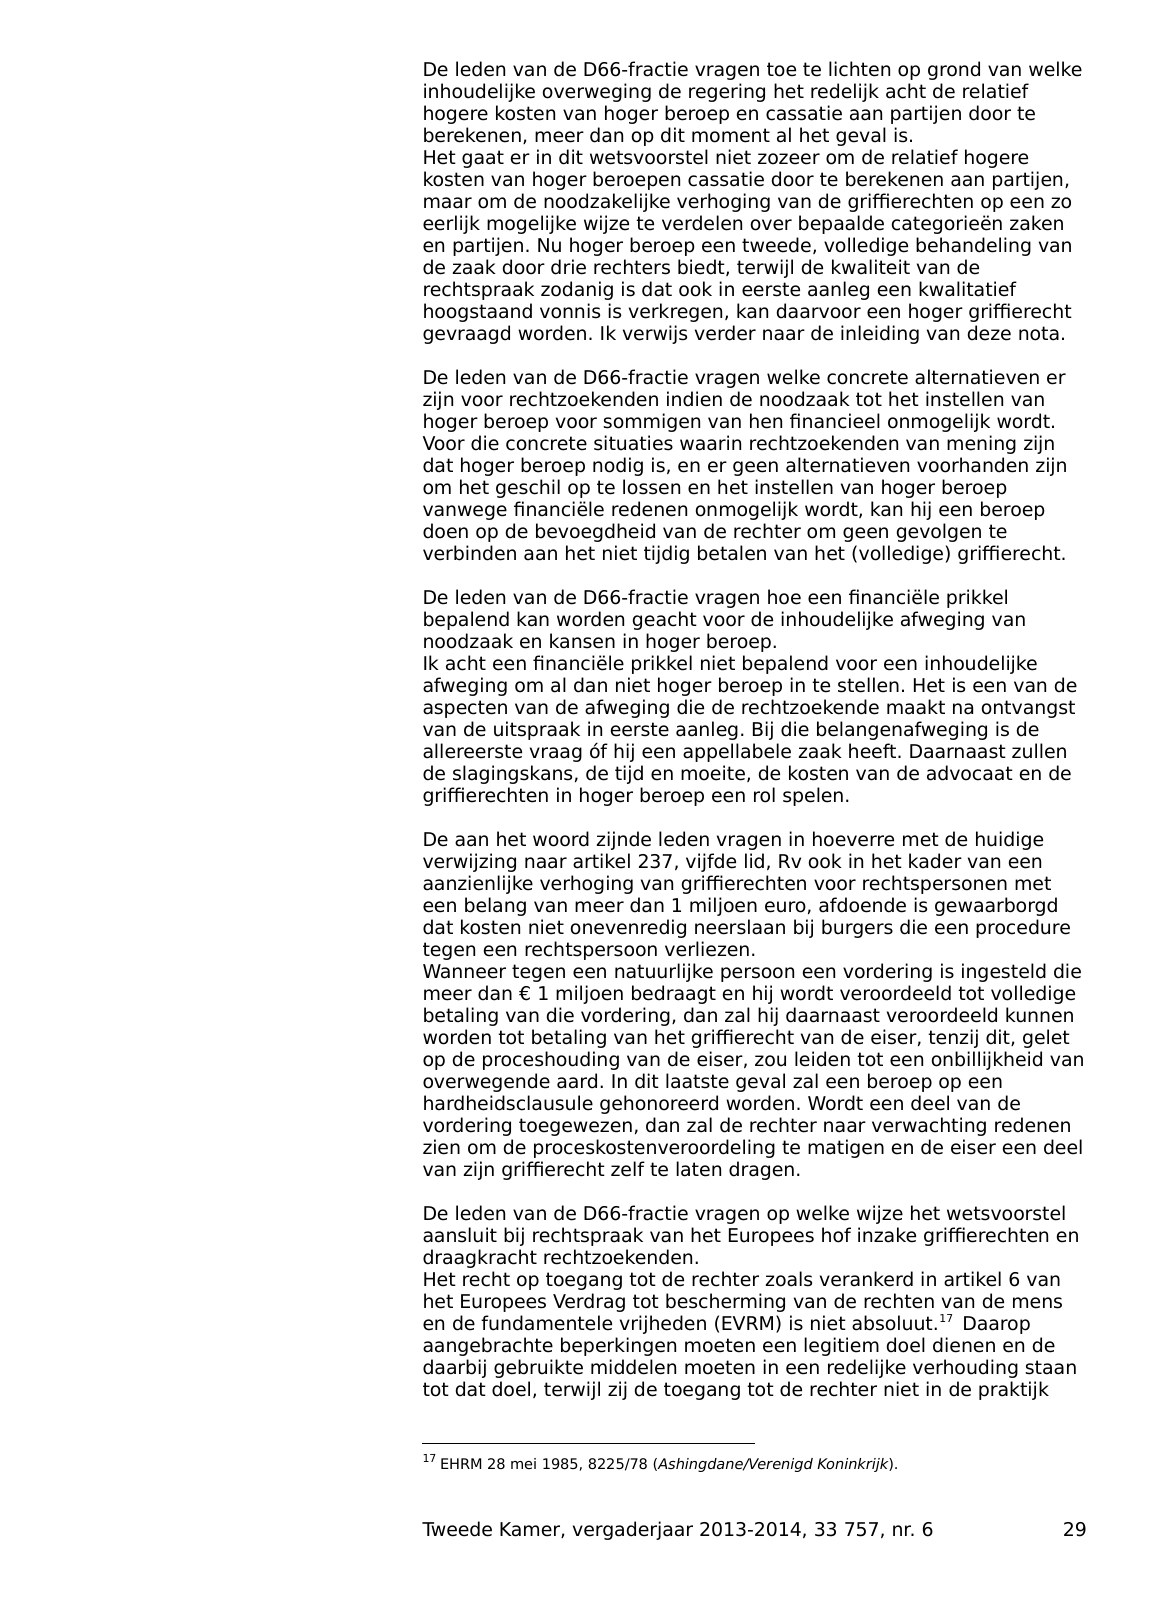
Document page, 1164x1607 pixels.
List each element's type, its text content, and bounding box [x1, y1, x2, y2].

text De leden van de D66-fractie vragen welke concrete alternatieven er zijn voor rechtzoekenden indien de noodzaak tot het instellen van hoger beroep voor sommigen van hen financieel onmogelijk wordt. [422, 367, 1087, 433]
text Het gaat er in dit wetsvoorstel niet zozeer om de relatief hogere kosten van hoger beroepen cassatie door te berekenen aan partijen, maar om de noodzakelijke verhoging van de griffierechten op een zo eerlijk mogelijke wijze te verdelen over bepaalde categorieën zaken en partijen. Nu hoger beroep een tweede, volledige behandeling van de zaak door drie rechters biedt, terwijl de kwaliteit van de rechtspraak zodanig is dat ook in eerste aanleg een kwalitatief hoogstaand vonnis is verkregen, kan daarvoor een hoger griffierecht gevraagd worden. Ik verwijs verder naar de inleiding van deze nota. [422, 147, 1087, 345]
text De leden van de D66-fractie vragen hoe een financiële prikkel bepalend kan worden geacht voor de inhoudelijke afweging van noodzaak en kansen in hoger beroep. [422, 587, 1087, 653]
text Het recht op toegang tot de rechter zoals verankerd in artikel 6 van het Europees Verdrag tot bescherming van de rechten van de mens en de fundamentele vrijheden (EVRM) is niet absoluut. Daarop aangebrachte beperkingen moeten een legitiem doel dienen en de daarbij gebruikte middelen moeten in een redelijke verhouding staan tot dat doel, terwijl zij de toegang tot de rechter niet in de praktijk [422, 1269, 1087, 1401]
text De leden van de D66-fractie vragen toe te lichten op grond van welke inhoudelijke overweging de regering het redelijk acht de relatief hogere kosten van hoger beroep en cassatie aan partijen door te berekenen, meer dan op dit moment al het geval is. [422, 59, 1087, 147]
text Voor die concrete situaties waarin rechtzoekenden van mening zijn dat hoger beroep nodig is, en er geen alternatieven voorhanden zijn om het geschil op te lossen en het instellen van hoger beroep vanwege financiële redenen onmogelijk wordt, kan hij een beroep doen op de bevoegdheid van de rechter om geen gevolgen te verbinden aan het niet tijdig betalen van het (volledige) griffierecht. [422, 433, 1087, 565]
text De leden van de D66-fractie vragen op welke wijze het wetsvoorstel aansluit bij rechtspraak van het Europees hof inzake griffierechten en draagkracht rechtzoekenden. [422, 1203, 1087, 1269]
text De aan het woord zijnde leden vragen in hoeverre met de huidige verwijzing naar artikel 237, vijfde lid, Rv ook in het kader van een aanzienlijke verhoging van griffierechten voor rechtspersonen met een belang van meer dan 1 miljoen euro, afdoende is gewaarborgd dat kosten niet onevenredig neerslaan bij burgers die een procedure tegen een rechtspersoon verliezen. [422, 829, 1087, 961]
text Wanneer tegen een natuurlijke persoon een vordering is ingesteld die meer dan € 1 miljoen bedraagt en hij wordt veroordeeld tot volledige betaling van die vordering, dan zal hij daarnaast veroordeeld kunnen worden tot betaling van het griffierecht van de eiser, tenzij dit, gelet op de proceshouding van de eiser, zou leiden tot een onbillijkheid van overwegende aard. In dit laatste geval zal een beroep op een hardheidsclausule gehonoreerd worden. Wordt een deel van de vordering toegewezen, dan zal de rechter naar verwachting redenen zien om de proceskostenveroordeling te matigen en de eiser een deel van zijn griffierecht zelf te laten dragen. [422, 961, 1087, 1181]
text Ik acht een financiële prikkel niet bepalend voor een inhoudelijke afweging om al dan niet hoger beroep in te stellen. Het is een van de aspecten van de afweging die de rechtzoekende maakt na ontvangst van de uitspraak in eerste aanleg. Bij die belangenafweging is de allereerste vraag óf hij een appellabele zaak heeft. Daarnaast zullen de slagingskans, de tijd en moeite, de kosten van de advocaat en de griffierechten in hoger beroep een rol spelen. [422, 653, 1087, 807]
text EHRM 28 mei 1985, 8225/78 (Ashingdane/Verenigd Koninkrijk). [422, 1452, 1087, 1474]
